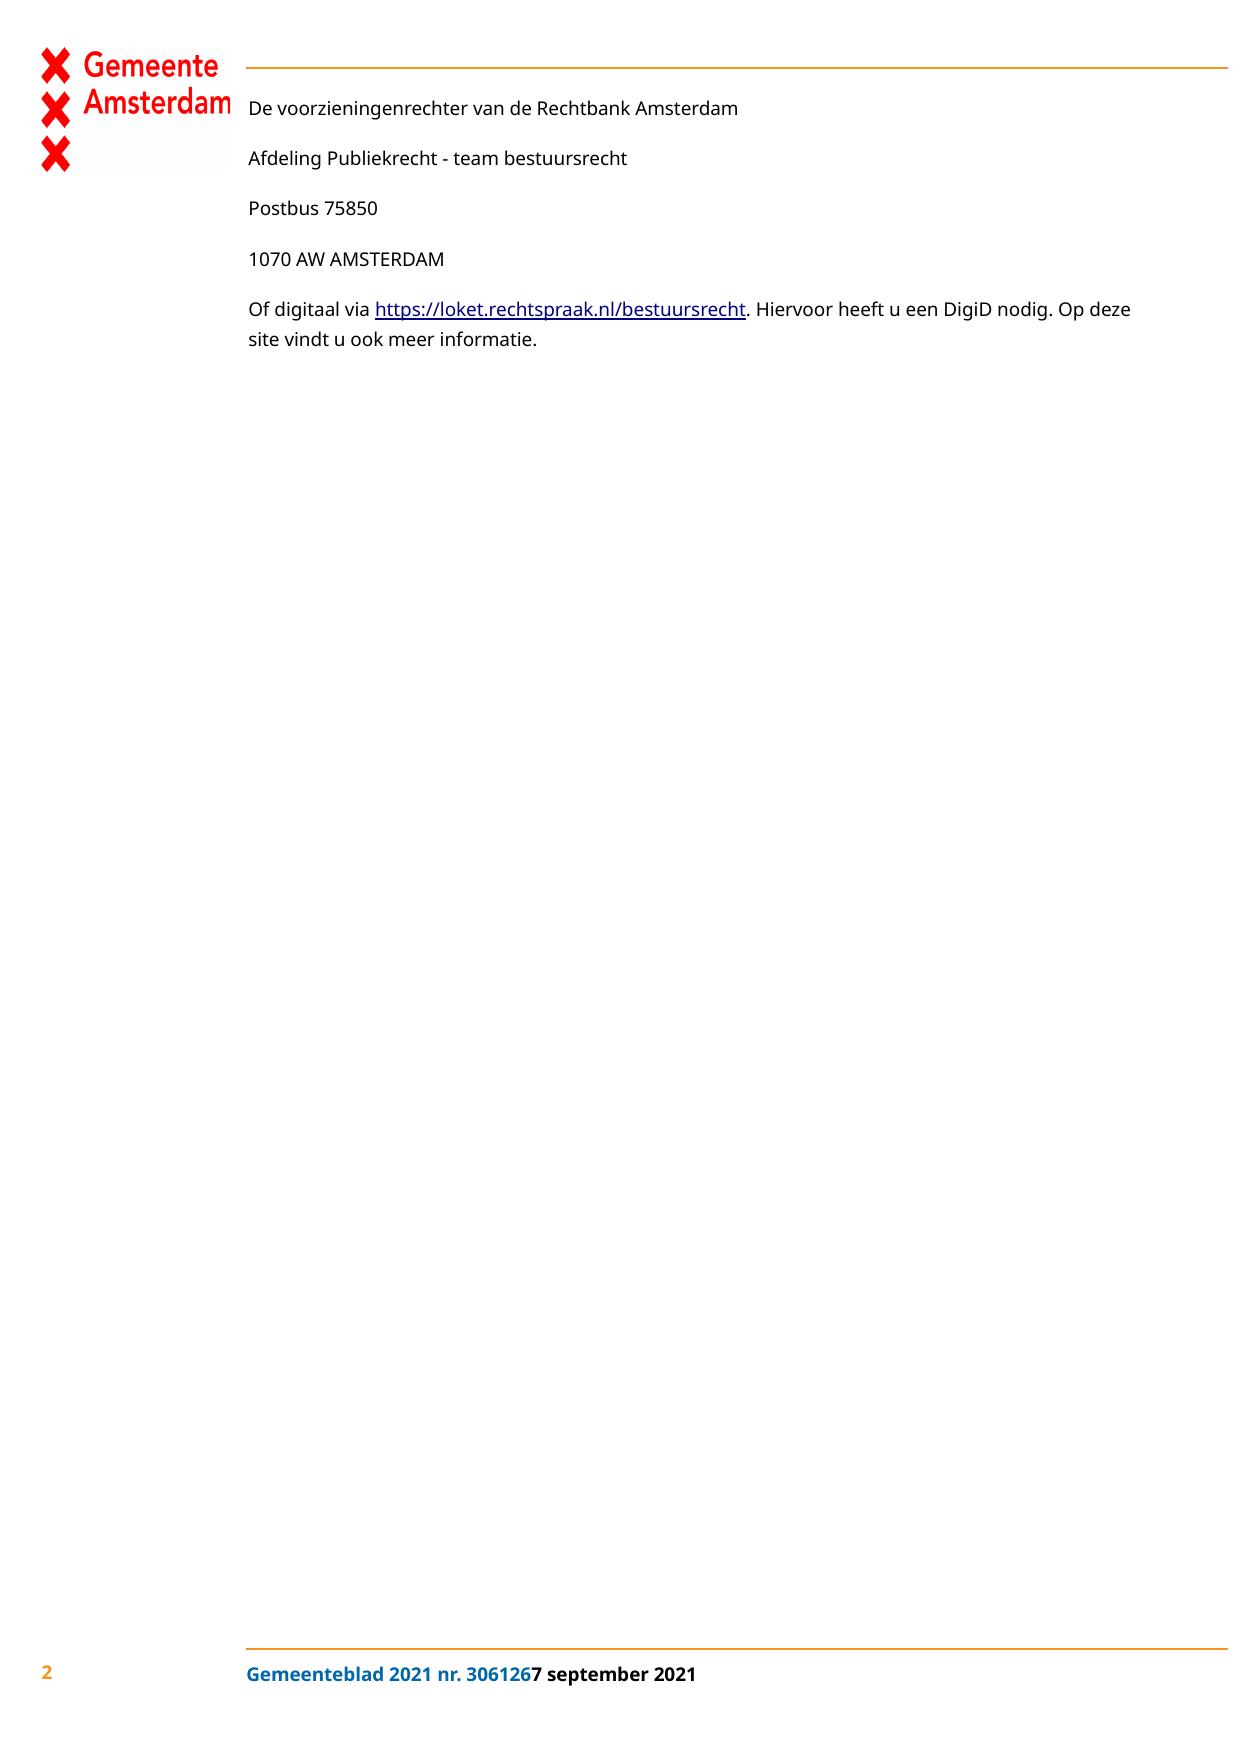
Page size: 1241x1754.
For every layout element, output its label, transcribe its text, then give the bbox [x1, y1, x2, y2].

picture [41, 47, 231, 172]
text 1070 AW AMSTERDAM [248, 246, 1152, 272]
text Postbus 75850 [248, 196, 1152, 221]
text Of digitaal via https://loket.rechtspraak.nl/bestuursrecht. Hiervoor heeft u een DigiD nodig. Op deze site vindt u ook meer informatie. [248, 296, 1152, 352]
text Afdeling Publiekrecht - team bestuursrecht [248, 145, 1152, 171]
text De voorzieningenrechter van de Rechtbank Amsterdam [248, 95, 1152, 121]
